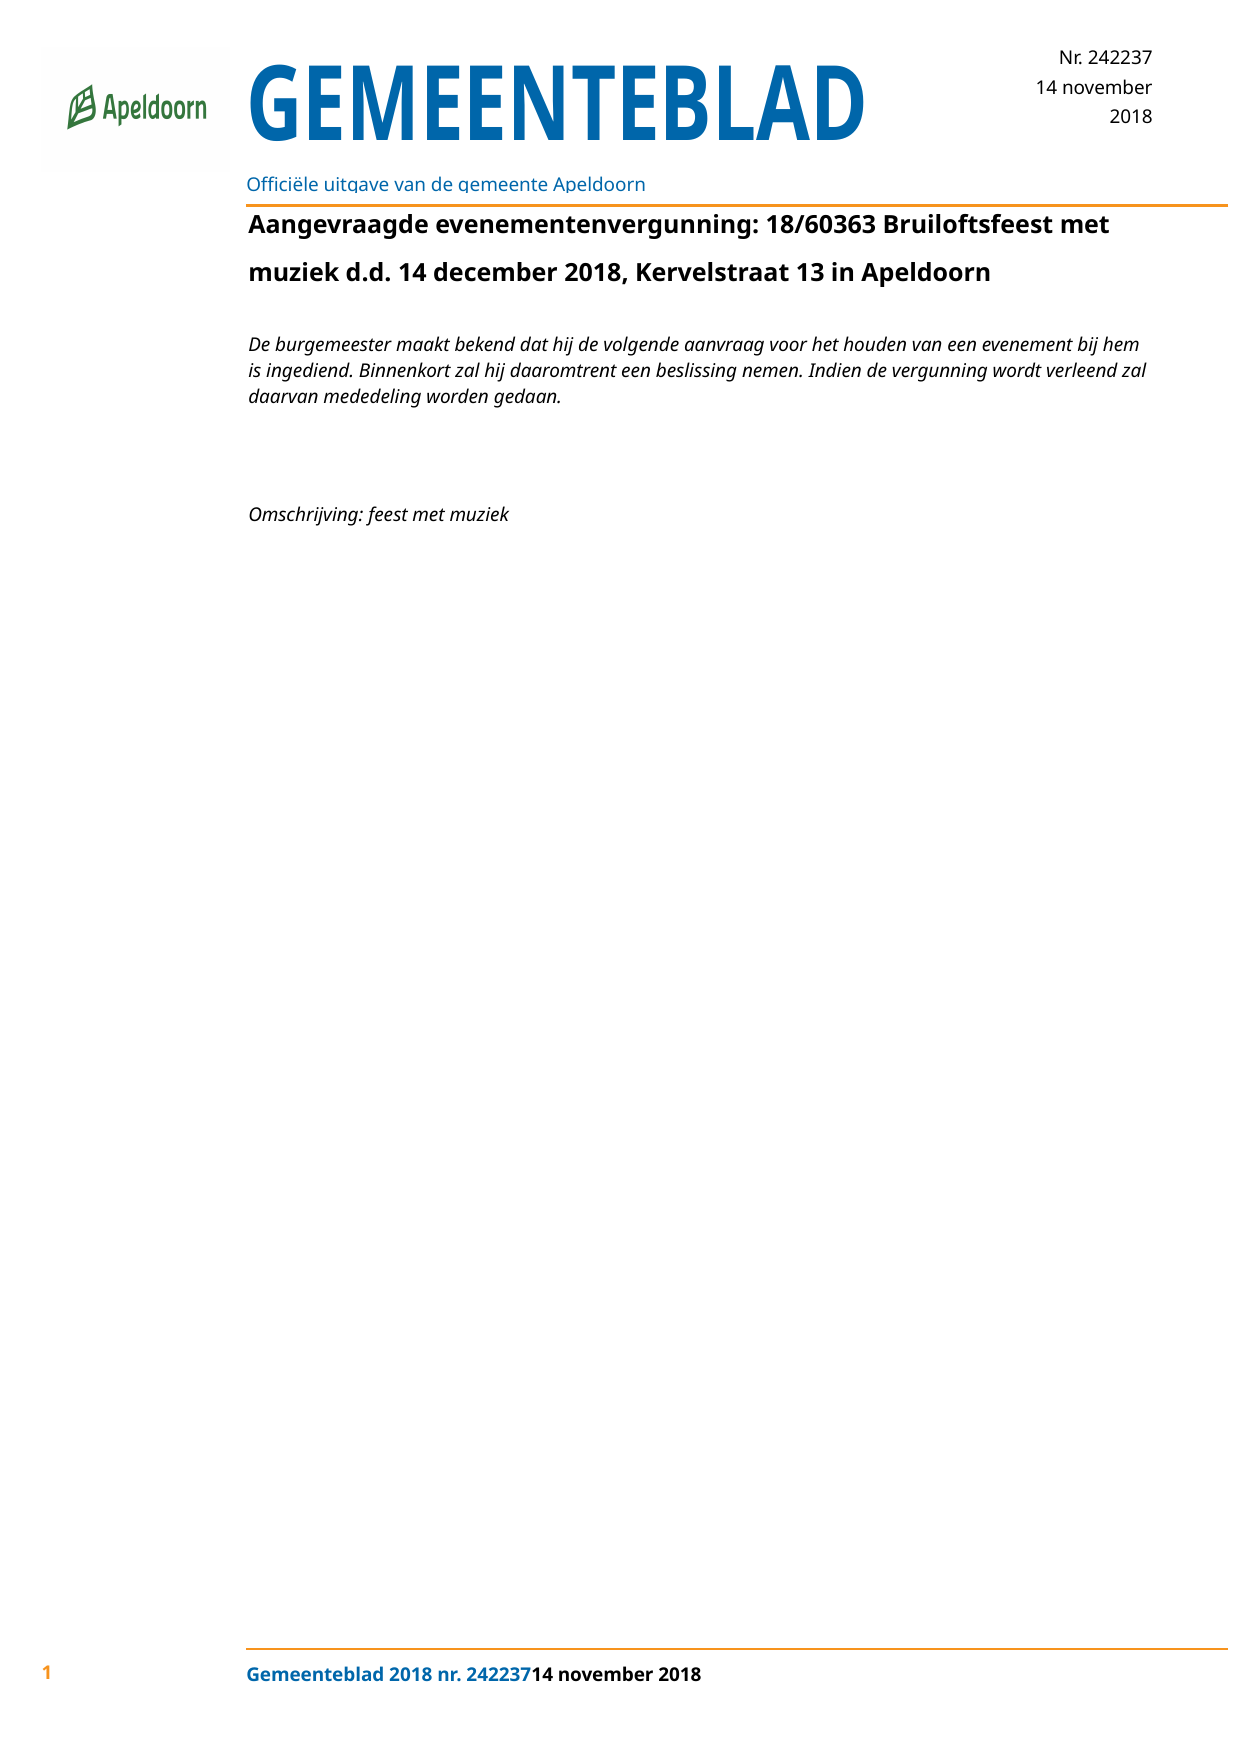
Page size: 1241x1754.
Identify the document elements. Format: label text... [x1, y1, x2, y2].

text Aangevraagde evenementenvergunning: 18/60363 Bruiloftsfeest met muziek d.d. 14 december 2018, Kervelstraat 13 in Apeldoorn [248, 207, 1152, 288]
text Omschrijving: feest met muziek [248, 501, 1152, 526]
picture [41, 47, 231, 172]
text De burgemeester maakt bekend dat hij de volgende aanvraag voor het houden van een evenement bij hem is ingediend. Binnenkort zal hij daaromtrent een beslissing nemen. Indien de vergunning wordt verleend zal daarvan mededeling worden gedaan. [248, 331, 1152, 409]
